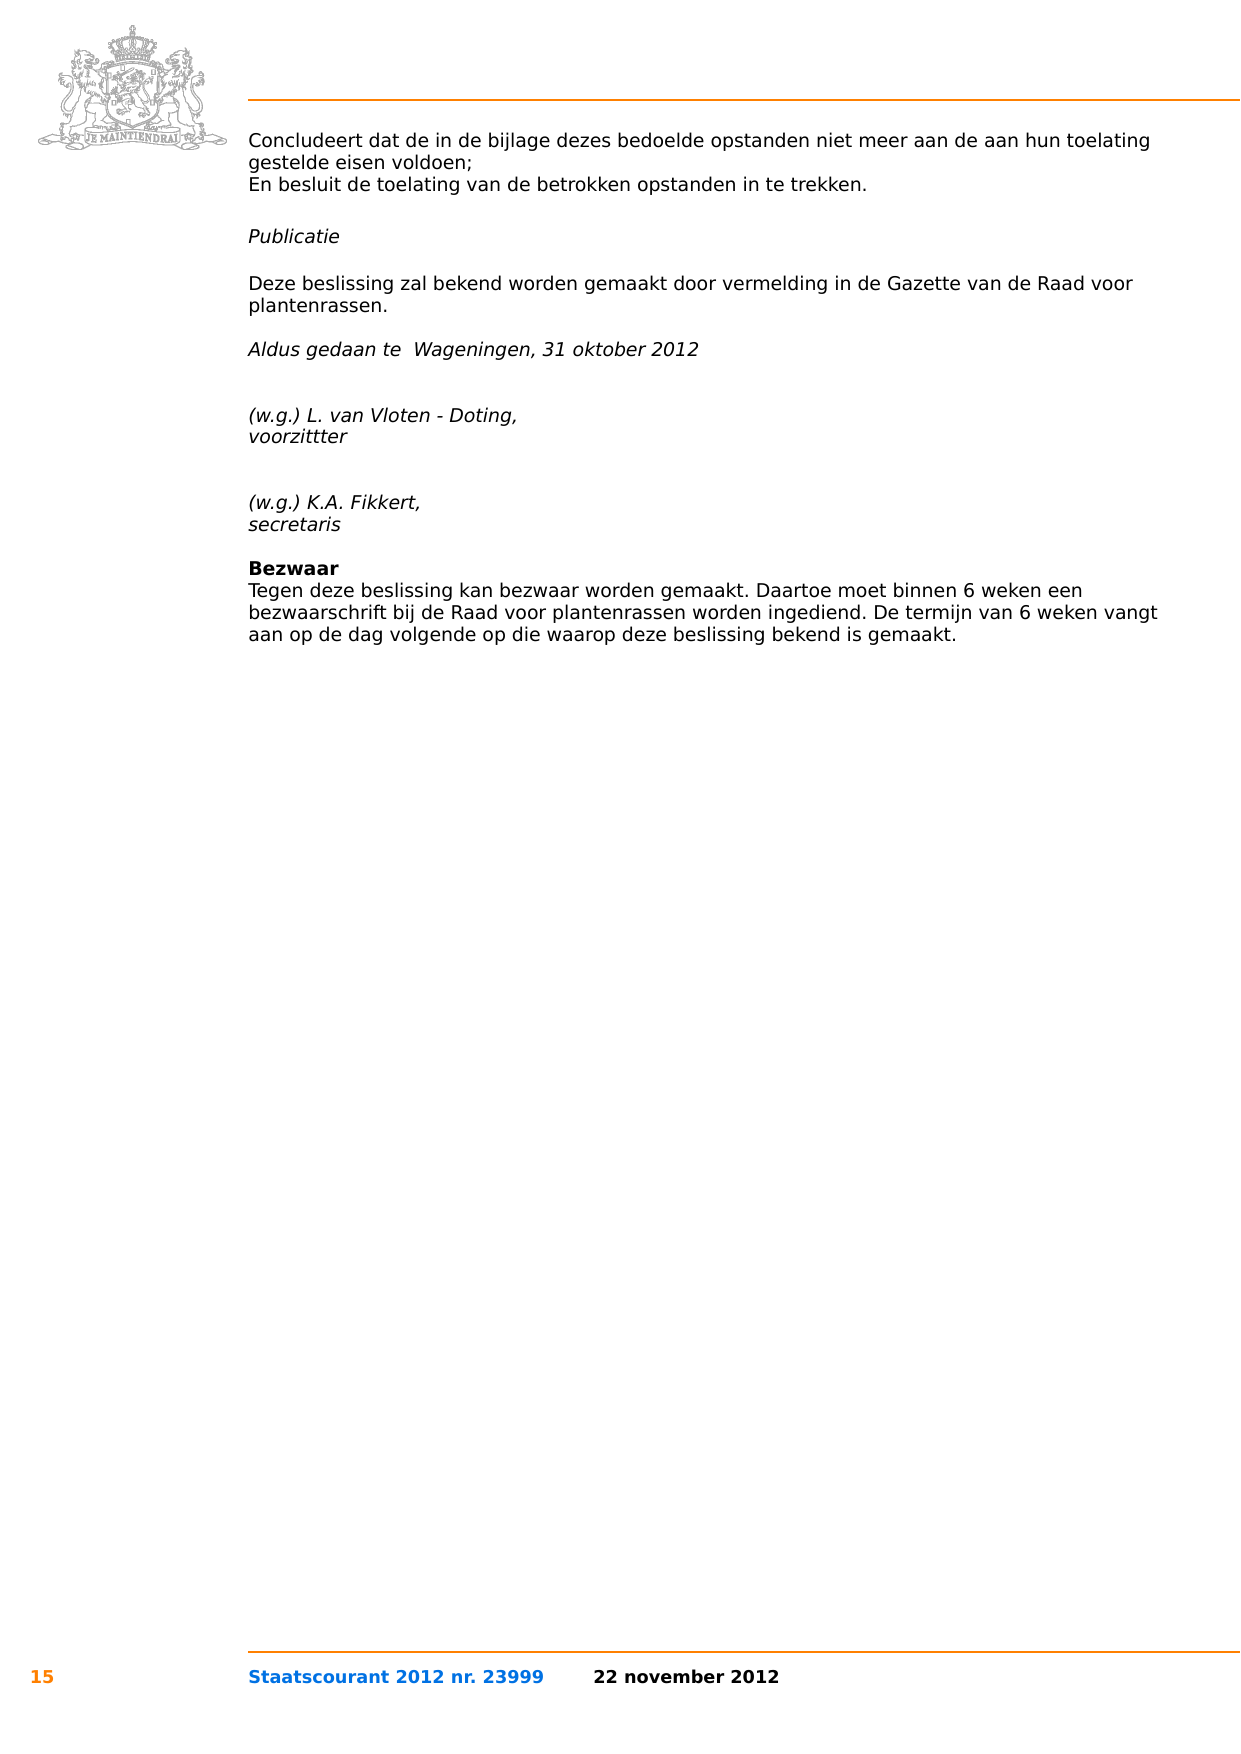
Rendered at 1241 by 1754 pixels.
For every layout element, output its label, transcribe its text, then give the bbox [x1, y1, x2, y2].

text Bezwaar [248, 558, 1163, 580]
text Aldus gedaan te Wageningen, 31 oktober 2012 [248, 339, 1163, 361]
text Deze beslissing zal bekend worden gemaakt door vermelding in de Gazette van de Raad voor plantenrassen. [248, 273, 1163, 317]
text (w.g.) K.A. Fikkert, secretaris [248, 470, 1163, 536]
text Tegen deze beslissing kan bezwaar worden gemaakt. Daartoe moet binnen 6 weken een bezwaarschrift bij de Raad voor plantenrassen worden ingediend. De termijn van 6 weken vangt aan op de dag volgende op die waarop deze beslissing bekend is gemaakt. [248, 580, 1163, 646]
text Concludeert dat de in de bijlage dezes bedoelde opstanden niet meer aan de aan hun toelating gestelde eisen voldoen; [248, 130, 1163, 174]
subtitle Publicatie [248, 226, 1163, 248]
picture [38, 25, 227, 150]
text En besluit de toelating van de betrokken opstanden in te trekken. [248, 174, 1163, 196]
text (w.g.) L. van Vloten - Doting, voorzittter [248, 382, 1163, 448]
